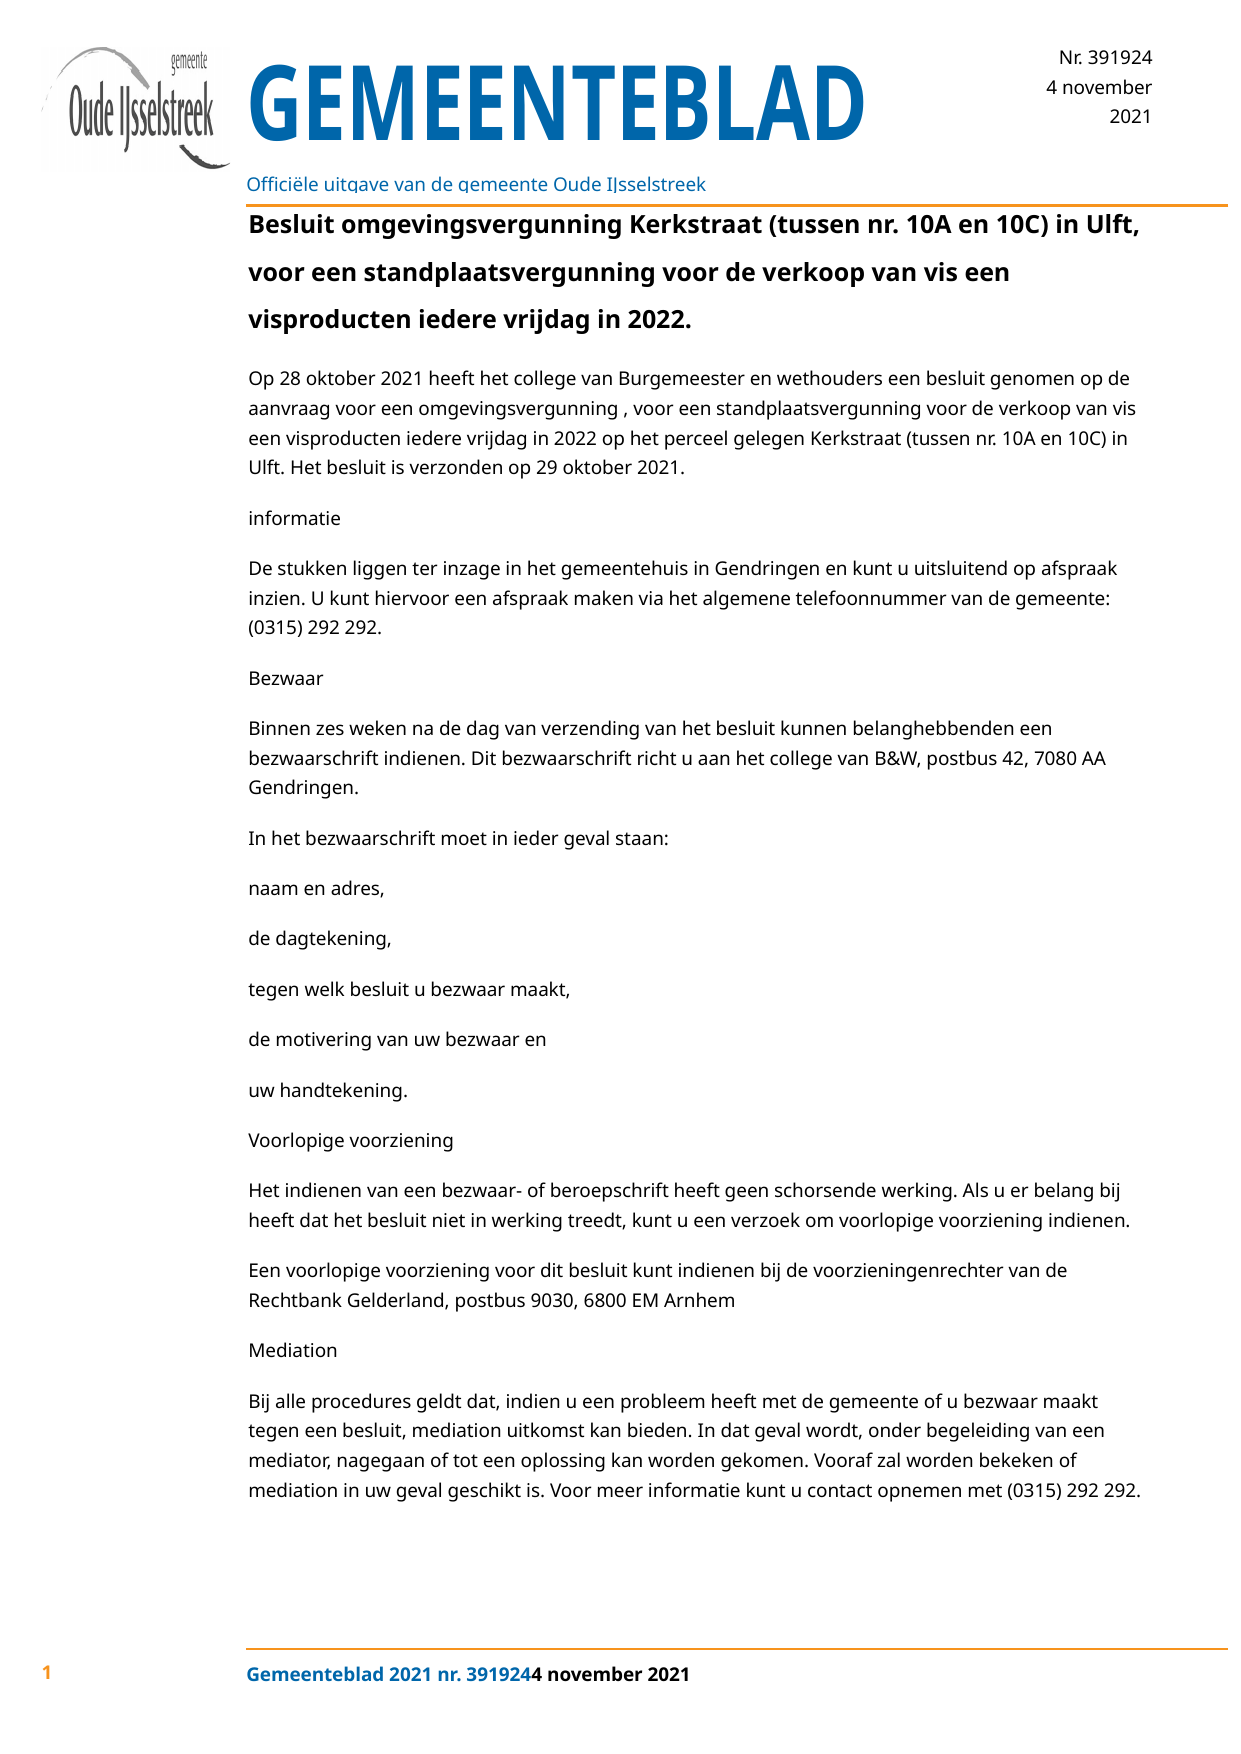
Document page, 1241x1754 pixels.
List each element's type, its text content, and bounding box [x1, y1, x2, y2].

text Voorlopige voorziening [248, 1127, 1152, 1153]
text informatie [248, 505, 1152, 530]
text uw handtekening. [248, 1077, 1152, 1102]
text de motivering van uw bezwaar en [248, 1026, 1152, 1052]
text Een voorlopige voorziening voor dit besluit kunt indienen bij de voorzieningenrechter van de Rechtbank Gelderland, postbus 9030, 6800 EM Arnhem [248, 1258, 1152, 1313]
text de dagtekening, [248, 926, 1152, 951]
text Bezwaar [248, 665, 1152, 690]
text Het indienen van een bezwaar- of beroepschrift heeft geen schorsende werking. Als u er belang bij heeft dat het besluit niet in werking treedt, kunt u een verzoek om voorlopige voorziening indienen. [248, 1178, 1152, 1233]
text tegen welk besluit u bezwaar maakt, [248, 976, 1152, 1002]
text Binnen zes weken na de dag van verzending van het besluit kunnen belanghebbenden een bezwaarschrift indienen. Dit bezwaarschrift richt u aan het college van B&W, postbus 42, 7080 AA Gendringen. [248, 715, 1152, 800]
text In het bezwaarschrift moet in ieder geval staan: [248, 825, 1152, 850]
picture [41, 47, 231, 172]
text Bij alle procedures geldt dat, indien u een probleem heeft met de gemeente of u bezwaar maakt tegen een besluit, mediation uitkomst kan bieden. In dat geval wordt, onder begeleiding van een mediator, nagegaan of tot een oplossing kan worden gekomen. Vooraf zal worden bekeken of mediation in uw geval geschikt is. Voor meer informatie kunt u contact opnemen met (0315) 292 292. [248, 1388, 1152, 1502]
text naam en adres, [248, 875, 1152, 901]
text Op 28 oktober 2021 heeft het college van Burgemeester en wethouders een besluit genomen op de aanvraag voor een omgevingsvergunning , voor een standplaatsvergunning voor de verkoop van vis een visproducten iedere vrijdag in 2022 op het perceel gelegen Kerkstraat (tussen nr. 10A en 10C) in Ulft. Het besluit is verzonden op 29 oktober 2021. [248, 366, 1152, 480]
text Mediation [248, 1338, 1152, 1363]
text De stukken liggen ter inzage in het gemeentehuis in Gendringen en kunt u uitsluitend op afspraak inzien. U kunt hiervoor een afspraak maken via het algemene telefoonnummer van de gemeente: (0315) 292 292. [248, 555, 1152, 640]
text Besluit omgevingsvergunning Kerkstraat (tussen nr. 10A en 10C) in Ulft, voor een standplaatsvergunning voor de verkoop van vis een visproducten iedere vrijdag in 2022. [248, 207, 1152, 336]
